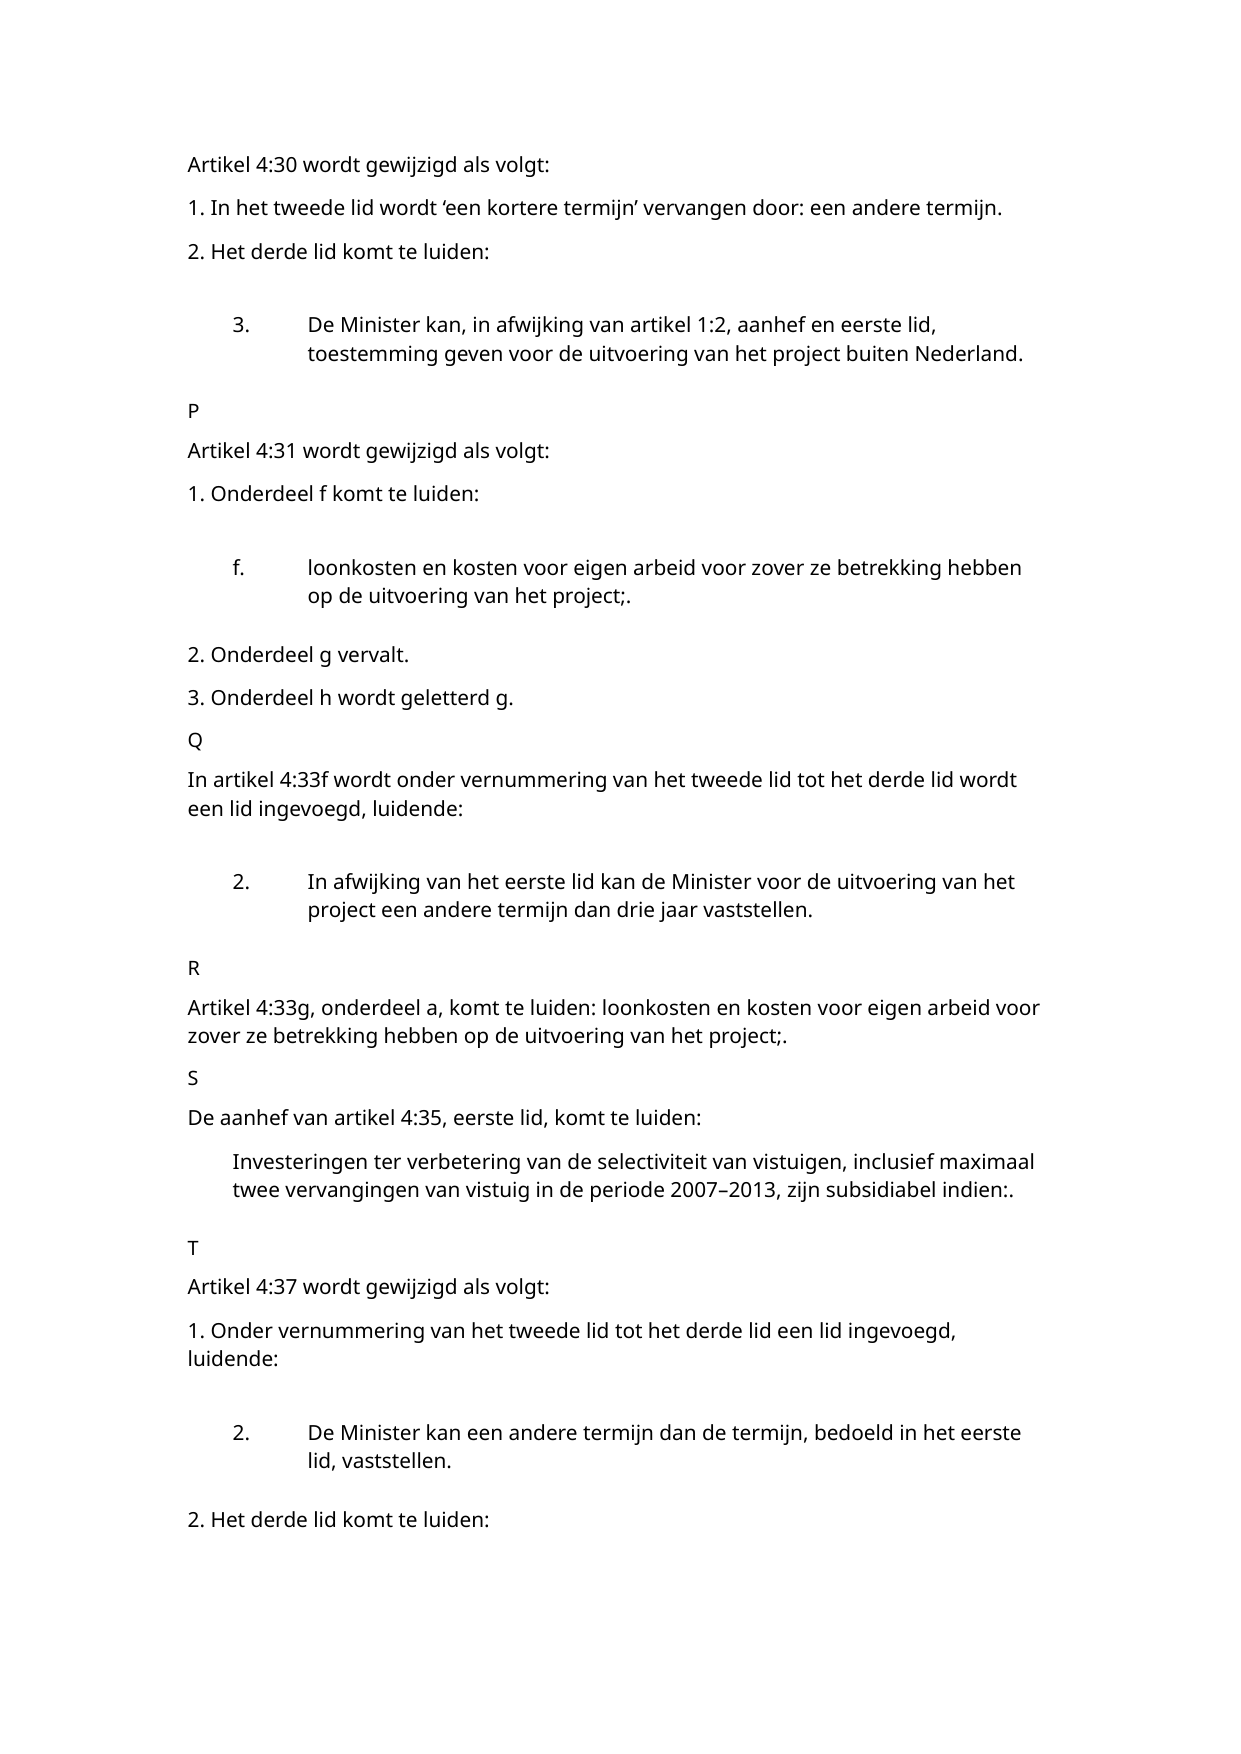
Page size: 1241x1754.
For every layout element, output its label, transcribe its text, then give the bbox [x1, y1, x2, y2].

text Investeringen ter verbetering van de selectiviteit van vistuigen, inclusief maximaal twee vervangingen van vistuig in de periode 2007–2013, zijn subsidiabel indien:. [232, 1147, 1053, 1204]
text 1. In het tweede lid wordt ‘een kortere termijn’ vervangen door: een andere termijn. [187, 193, 1053, 222]
text S [187, 1065, 1053, 1092]
text Artikel 4:37 wordt gewijzigd als volgt: [187, 1272, 1053, 1301]
text R [187, 954, 1053, 981]
text 2. Het derde lid komt te luiden: [187, 1505, 1053, 1533]
text Artikel 4:30 wordt gewijzigd als volgt: [187, 150, 1053, 178]
text De aanhef van artikel 4:35, eerste lid, komt te luiden: [187, 1103, 1053, 1132]
list De Minister kan, in afwijking van artikel 1:2, aanhef en eerste lid, toestemming geven voor de uitvoering van het project buiten Nederland. [232, 310, 1053, 367]
text T [187, 1234, 1053, 1261]
text 3. Onderdeel h wordt geletterd g. [187, 683, 1053, 712]
text 1. Onderdeel f komt te luiden: [187, 479, 1053, 508]
list In afwijking van het eerste lid kan de Minister voor de uitvoering van het project een andere termijn dan drie jaar vaststellen. [232, 867, 1053, 924]
text 2. Het derde lid komt te luiden: [187, 237, 1053, 265]
list loonkosten en kosten voor eigen arbeid voor zover ze betrekking hebben op de uitvoering van het project;. [232, 553, 1053, 610]
text 1. Onder vernummering van het tweede lid tot het derde lid een lid ingevoegd, luidende: [187, 1316, 1053, 1373]
text Q [187, 727, 1053, 753]
text Artikel 4:33g, onderdeel a, komt te luiden: loonkosten en kosten voor eigen arbeid voor zover ze betrekking hebben op de uitvoering van het project;. [187, 993, 1053, 1050]
list De Minister kan een andere termijn dan de termijn, bedoeld in het eerste lid, vaststellen. [232, 1418, 1053, 1475]
text Artikel 4:31 wordt gewijzigd als volgt: [187, 436, 1053, 464]
text P [187, 397, 1053, 424]
text In artikel 4:33f wordt onder vernummering van het tweede lid tot het derde lid wordt een lid ingevoegd, luidende: [187, 765, 1053, 822]
text 2. Onderdeel g vervalt. [187, 640, 1053, 668]
